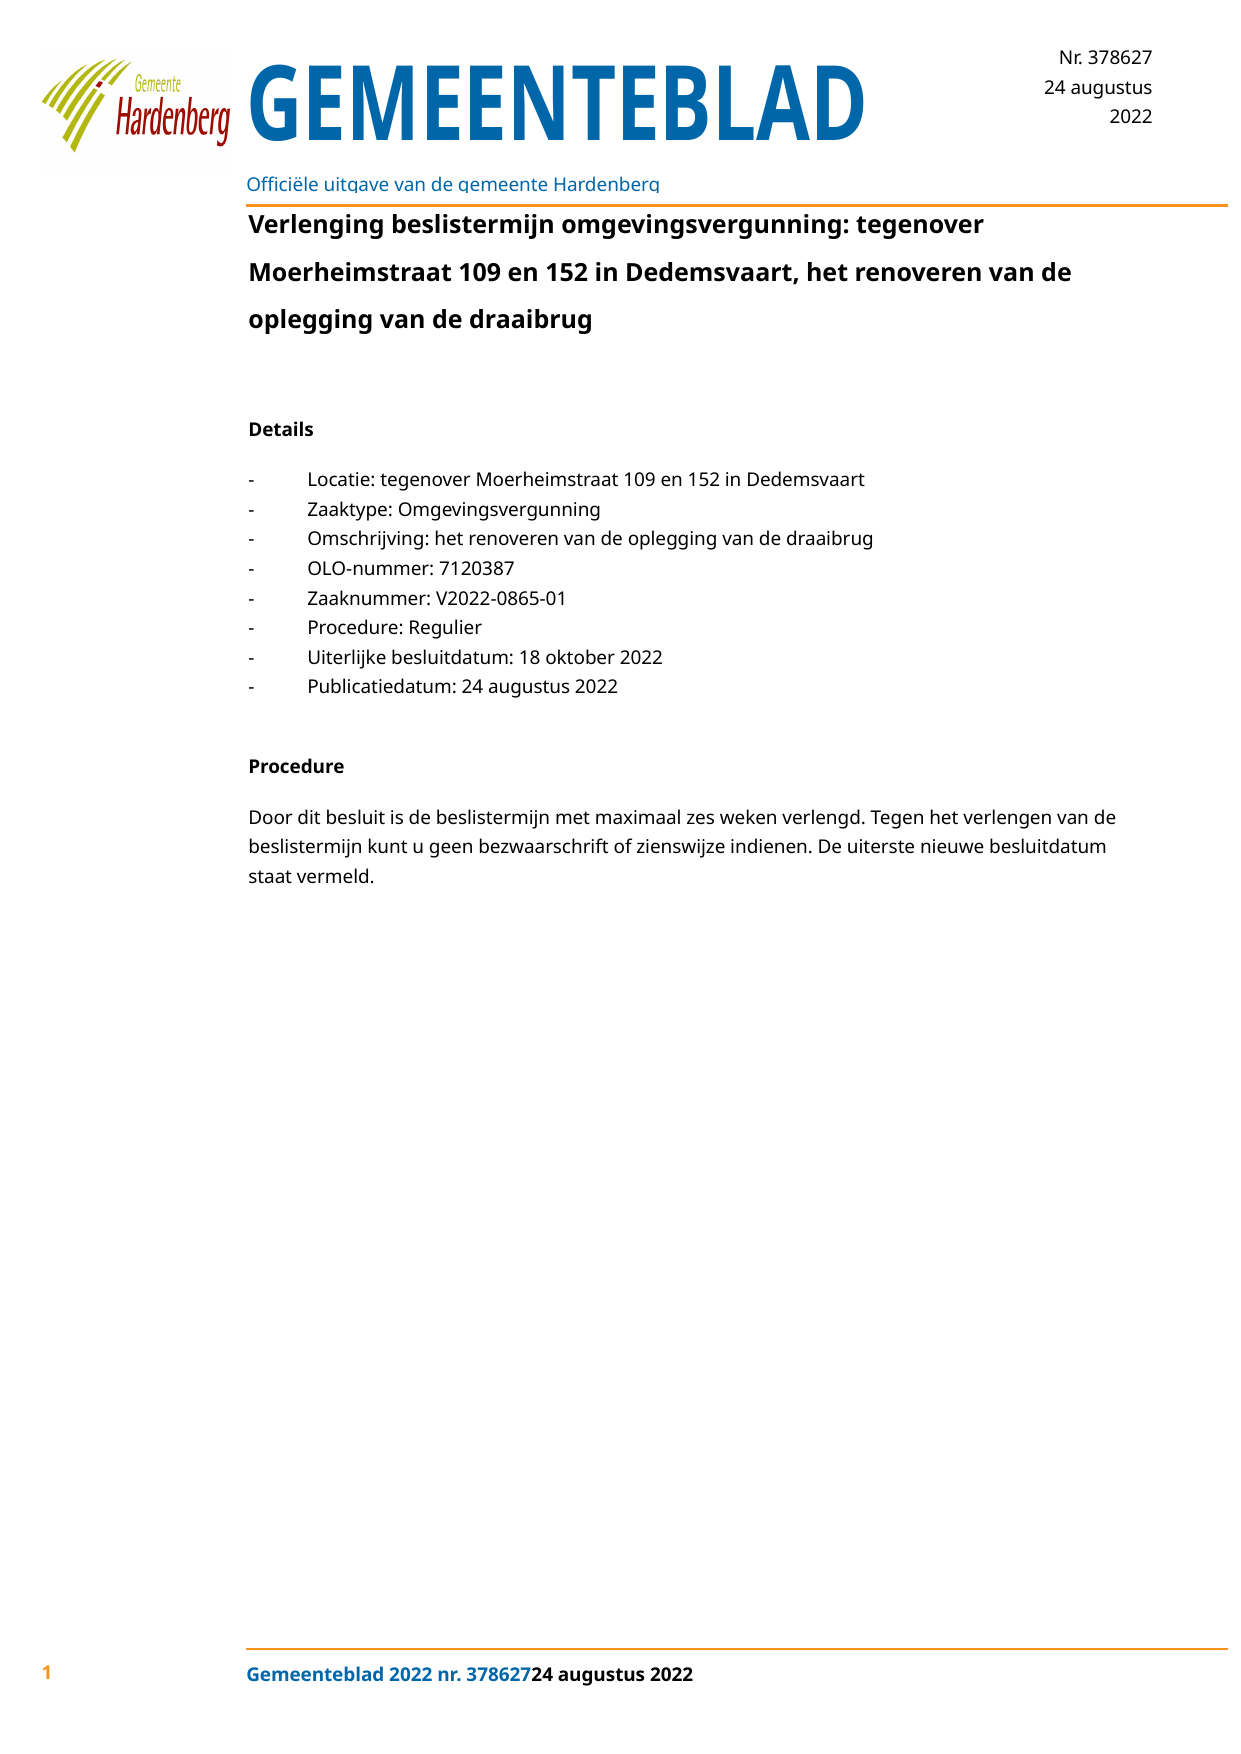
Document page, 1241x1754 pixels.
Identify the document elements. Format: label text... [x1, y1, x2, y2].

list Omschrijving: het renoveren van de oplegging van de draaibrug [248, 526, 1152, 551]
picture [41, 47, 231, 172]
list Publicatiedatum: 24 augustus 2022 [248, 673, 1152, 699]
text Procedure [248, 753, 1152, 779]
text Door dit besluit is de beslistermijn met maximaal zes weken verlengd. Tegen het verlengen van de beslistermijn kunt u geen bezwaarschrift of zienswijze indienen. De uiterste nieuwe besluitdatum staat vermeld. [248, 804, 1152, 889]
list Locatie: tegenover Moerheimstraat 109 en 152 in Dedemsvaart [248, 466, 1152, 492]
list Zaaknummer: V2022-0865-01 [248, 585, 1152, 610]
list Procedure: Regulier [248, 614, 1152, 640]
text Details [248, 416, 1152, 442]
list Zaaktype: Omgevingsvergunning [248, 496, 1152, 522]
list Uiterlijke besluitdatum: 18 oktober 2022 [248, 644, 1152, 669]
list OLO-nummer: 7120387 [248, 555, 1152, 581]
text Verlenging beslistermijn omgevingsvergunning: tegenover Moerheimstraat 109 en 152 in Dedemsvaart, het renoveren van de oplegging van de draaibrug [248, 207, 1152, 336]
